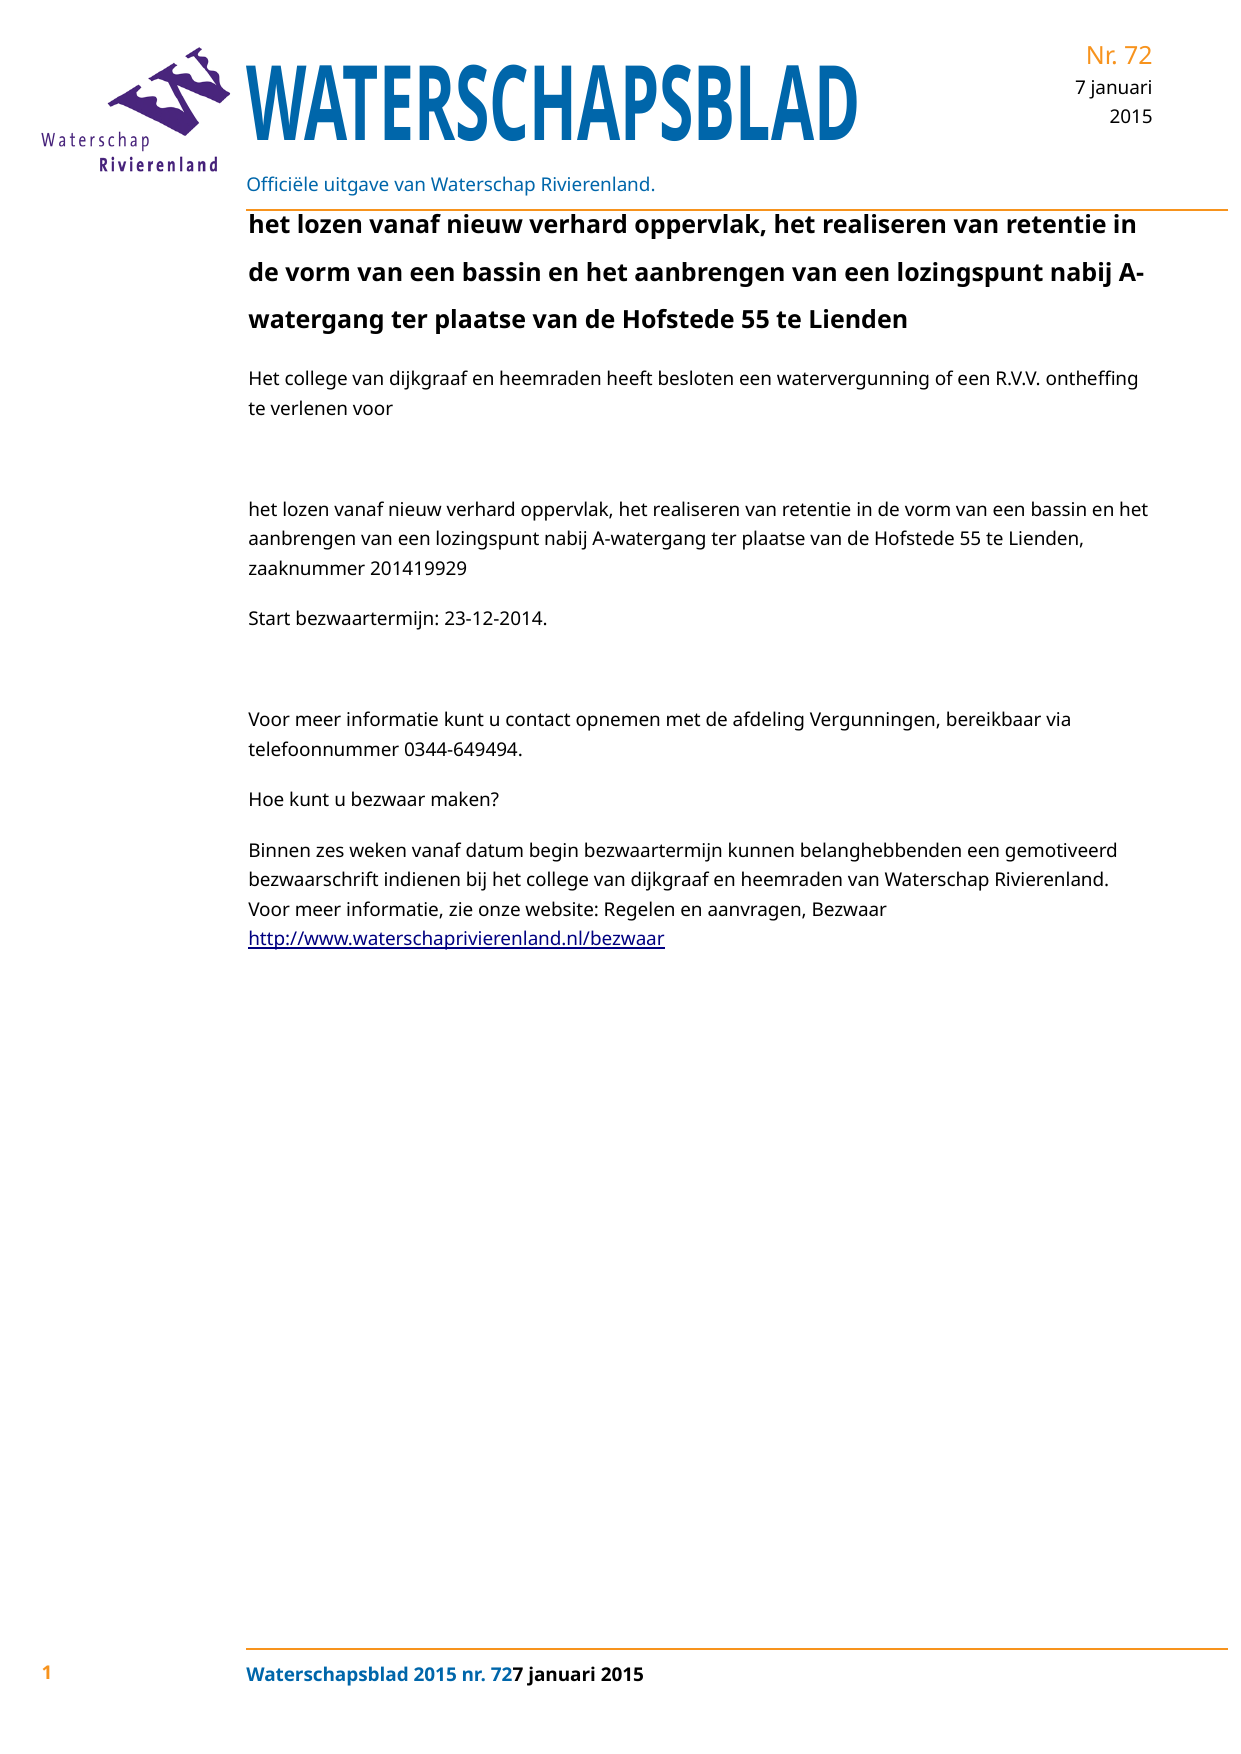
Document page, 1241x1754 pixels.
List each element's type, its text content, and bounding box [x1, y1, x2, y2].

text het lozen vanaf nieuw verhard oppervlak, het realiseren van retentie in de vorm van een bassin en het aanbrengen van een lozingspunt nabij A-watergang ter plaatse van de Hofstede 55 te Lienden [248, 211, 1152, 336]
text Voor meer informatie kunt u contact opnemen met de afdeling Vergunningen, bereikbaar via telefoonnummer 0344-649494. [248, 706, 1152, 762]
text Binnen zes weken vanaf datum begin bezwaartermijn kunnen belanghebbenden een gemotiveerd bezwaarschrift indienen bij het college van dijkgraaf en heemraden van Waterschap Rivierenland. Voor meer informatie, zie onze website: Regelen en aanvragen, Bezwaar http://www.waterschaprivierenland.nl/bezwaar [248, 837, 1152, 951]
picture [41, 47, 231, 172]
text Het college van dijkgraaf en heemraden heeft besloten een watervergunning of een R.V.V. ontheffing te verlenen voor [248, 366, 1152, 421]
text Hoe kunt u bezwaar maken? [248, 786, 1152, 812]
text Start bezwaartermijn: 23-12-2014. [248, 606, 1152, 631]
text het lozen vanaf nieuw verhard oppervlak, het realiseren van retentie in de vorm van een bassin en het aanbrengen van een lozingspunt nabij A-watergang ter plaatse van de Hofstede 55 te Lienden, zaaknummer 201419929 [248, 496, 1152, 581]
